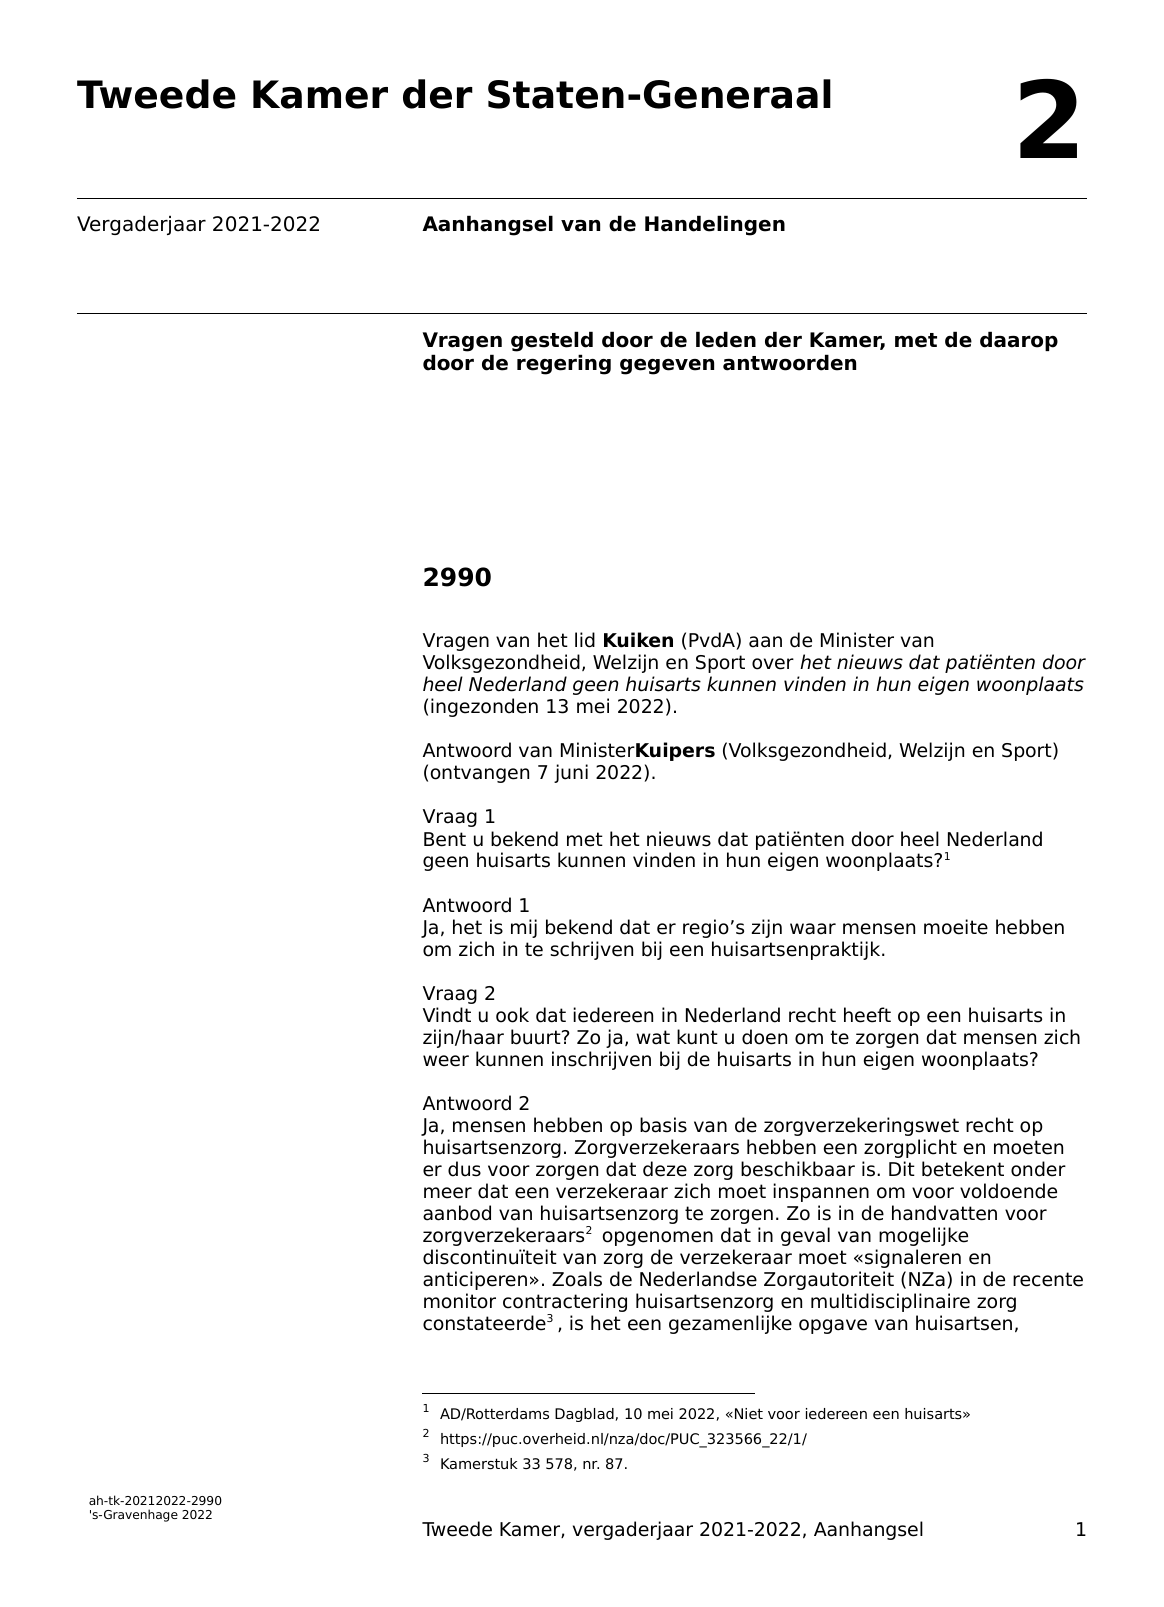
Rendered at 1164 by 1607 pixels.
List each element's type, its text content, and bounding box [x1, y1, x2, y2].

text Ja, mensen hebben op basis van de zorgverzekeringswet recht op huisartsenzorg. Zorgverzekeraars hebben een zorgplicht en moeten er dus voor zorgen dat deze zorg beschikbaar is. Dit betekent onder meer dat een verzekeraar zich moet inspannen om voor voldoende aanbod van huisartsenzorg te zorgen. Zo is in de handvatten voor zorgverzekeraars opgenomen dat in geval van mogelijke discontinuïteit van zorg de verzekeraar moet «signaleren en anticiperen». Zoals de Nederlandse Zorgautoriteit (NZa) in de recente monitor contractering huisartsenzorg en multidisciplinaire zorg constateerde, is het een gezamenlijke opgave van huisartsen, [422, 1115, 1087, 1334]
text Antwoord van MinisterKuipers (Volksgezondheid, Welzijn en Sport) (ontvangen 7 juni 2022). [422, 740, 1087, 784]
table_header 2 [886, 59, 1087, 198]
text https://puc.overheid.nl/nza/doc/PUC_323566_22/1/ [422, 1427, 1087, 1449]
table_cell [77, 314, 422, 375]
table_header Tweede Kamer der Staten-Generaal [77, 59, 886, 198]
text AD/Rotterdams Dagblad, 10 mei 2022, «Niet voor iedereen een huisarts» [422, 1402, 1087, 1424]
text 2990 [422, 563, 1087, 592]
text Vraag 2 [422, 983, 1087, 1005]
text Antwoord 1 [422, 894, 1087, 917]
text Antwoord 2 [422, 1093, 1087, 1115]
text Vragen van het lid Kuiken (PvdA) aan de Minister van Volksgezondheid, Welzijn en Sport over het nieuws dat patiënten door heel Nederland geen huisarts kunnen vinden in hun eigen woonplaats (ingezonden 13 mei 2022). [422, 630, 1087, 718]
text Ja, het is mij bekend dat er regio’s zijn waar mensen moeite hebben om zich in te schrijven bij een huisartsenpraktijk. [422, 917, 1087, 961]
text Vindt u ook dat iedereen in Nederland recht heeft op een huisarts in zijn/haar buurt? Zo ja, wat kunt u doen om te zorgen dat mensen zich weer kunnen inschrijven bij de huisarts in hun eigen woonplaats? [422, 1005, 1087, 1071]
text 's-Gravenhage 2022 [88, 1508, 323, 1522]
table_cell Aanhangsel van de Handelingen [422, 199, 1087, 313]
table_cell Vragen gesteld door de leden der Kamer, met de daarop door de regering gegeven antwoorden [422, 314, 1087, 375]
text Bent u bekend met het nieuws dat patiënten door heel Nederland geen huisarts kunnen vinden in hun eigen woonplaats? [422, 828, 1087, 872]
text Vraag 1 [422, 806, 1087, 828]
text ah-tk-20212022-2990 [88, 1494, 323, 1508]
table_cell Vergaderjaar 2021-2022 [77, 199, 422, 313]
text Kamerstuk 33 578, nr. 87. [422, 1452, 1087, 1474]
